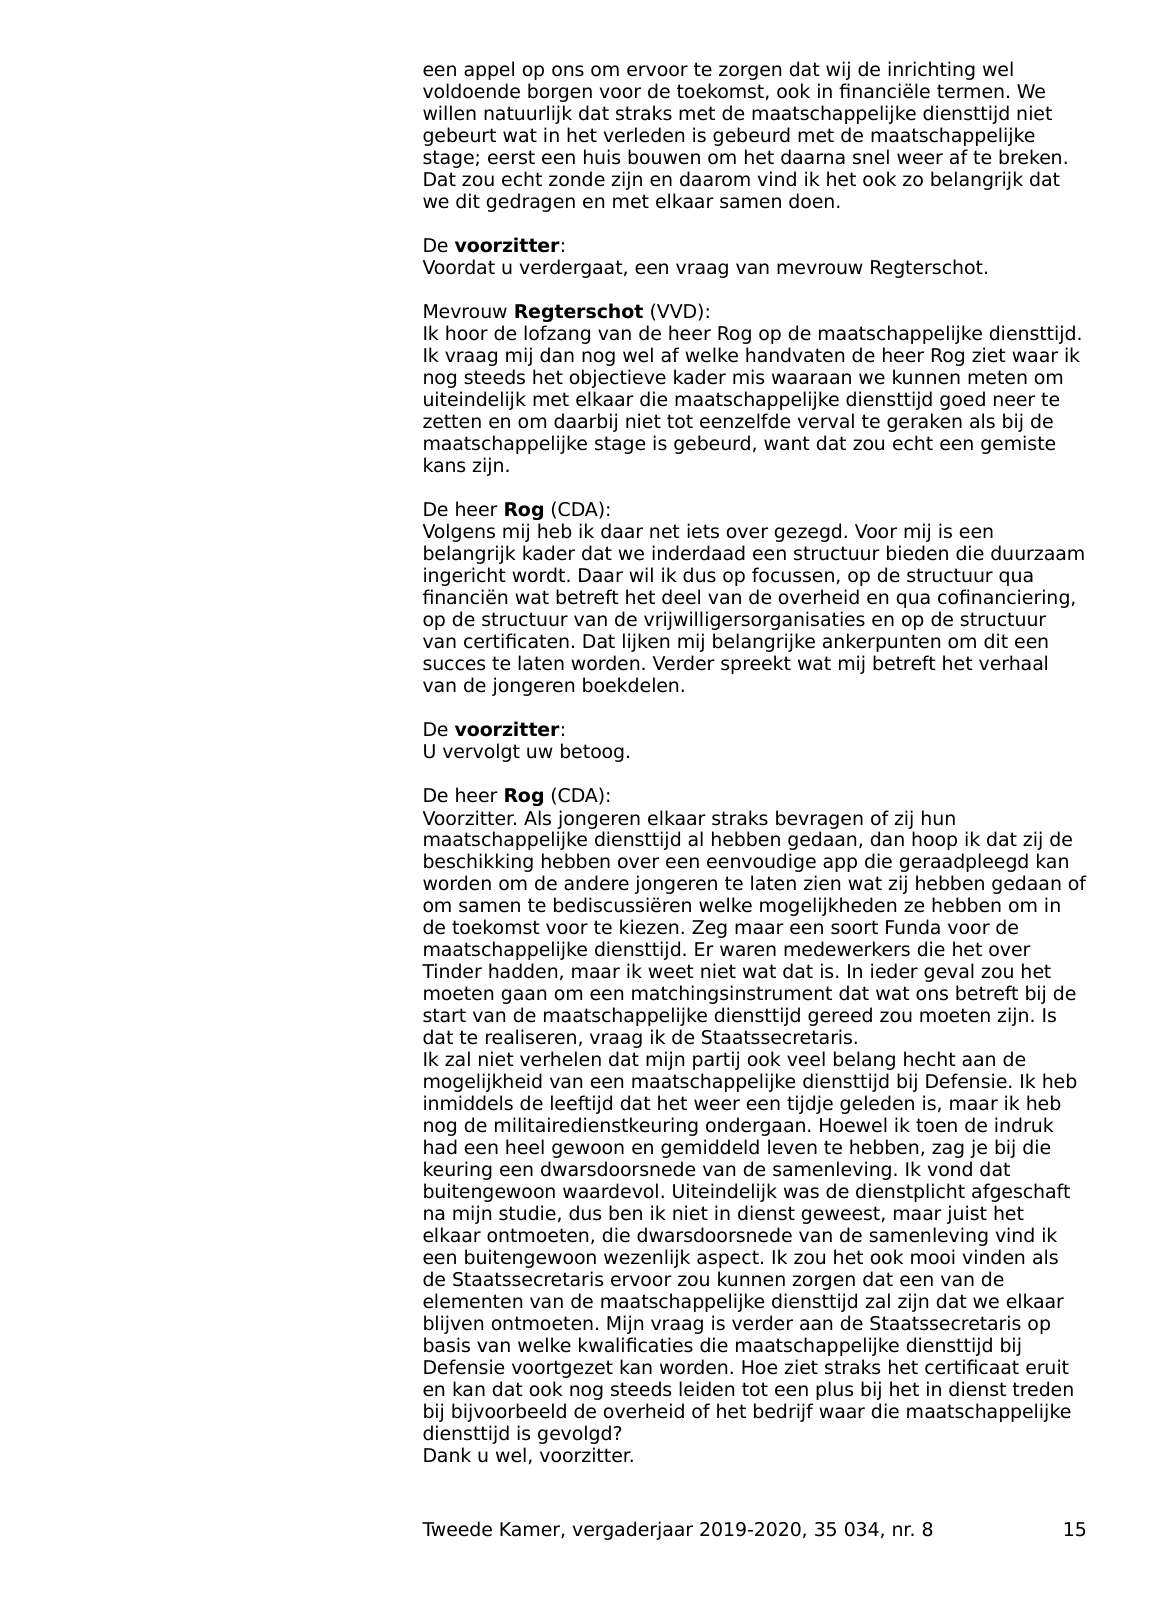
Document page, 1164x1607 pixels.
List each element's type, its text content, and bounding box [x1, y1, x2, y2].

text Volgens mij heb ik daar net iets over gezegd. Voor mij is een belangrijk kader dat we inderdaad een structuur bieden die duurzaam ingericht wordt. Daar wil ik dus op focussen, op de structuur qua financiën wat betreft het deel van de overheid en qua cofinanciering, op de structuur van de vrijwilligersorganisaties en op de structuur van certificaten. Dat lijken mij belangrijke ankerpunten om dit een succes te laten worden. Verder spreekt wat mij betreft het verhaal van de jongeren boekdelen. [422, 521, 1087, 697]
text Mevrouw Regterschot (VVD): [422, 301, 1087, 323]
text Voordat u verdergaat, een vraag van mevrouw Regterschot. [422, 257, 1087, 279]
text De voorzitter: [422, 235, 1087, 257]
text U vervolgt uw betoog. [422, 741, 1087, 763]
text Dank u wel, voorzitter. [422, 1445, 1087, 1467]
text De heer Rog (CDA): [422, 499, 1087, 521]
text Ik zal niet verhelen dat mijn partij ook veel belang hecht aan de mogelijkheid van een maatschappelijke diensttijd bij Defensie. Ik heb inmiddels de leeftijd dat het weer een tijdje geleden is, maar ik heb nog de militairedienstkeuring ondergaan. Hoewel ik toen de indruk had een heel gewoon en gemiddeld leven te hebben, zag je bij die keuring een dwarsdoorsnede van de samenleving. Ik vond dat buitengewoon waardevol. Uiteindelijk was de dienstplicht afgeschaft na mijn studie, dus ben ik niet in dienst geweest, maar juist het elkaar ontmoeten, die dwarsdoorsnede van de samenleving vind ik een buitengewoon wezenlijk aspect. Ik zou het ook mooi vinden als de Staatssecretaris ervoor zou kunnen zorgen dat een van de elementen van de maatschappelijke diensttijd zal zijn dat we elkaar blijven ontmoeten. Mijn vraag is verder aan de Staatssecretaris op basis van welke kwalificaties die maatschappelijke diensttijd bij Defensie voortgezet kan worden. Hoe ziet straks het certificaat eruit en kan dat ook nog steeds leiden tot een plus bij het in dienst treden bij bijvoorbeeld de overheid of het bedrijf waar die maatschappelijke diensttijd is gevolgd? [422, 1049, 1087, 1445]
text De heer Rog (CDA): [422, 785, 1087, 807]
text een appel op ons om ervoor te zorgen dat wij de inrichting wel voldoende borgen voor de toekomst, ook in financiële termen. We willen natuurlijk dat straks met de maatschappelijke diensttijd niet gebeurt wat in het verleden is gebeurd met de maatschappelijke stage; eerst een huis bouwen om het daarna snel weer af te breken. Dat zou echt zonde zijn en daarom vind ik het ook zo belangrijk dat we dit gedragen en met elkaar samen doen. [422, 59, 1087, 213]
text Voorzitter. Als jongeren elkaar straks bevragen of zij hun maatschappelijke diensttijd al hebben gedaan, dan hoop ik dat zij de beschikking hebben over een eenvoudige app die geraadpleegd kan worden om de andere jongeren te laten zien wat zij hebben gedaan of om samen te bediscussiëren welke mogelijkheden ze hebben om in de toekomst voor te kiezen. Zeg maar een soort Funda voor de maatschappelijke diensttijd. Er waren medewerkers die het over Tinder hadden, maar ik weet niet wat dat is. In ieder geval zou het moeten gaan om een matchingsinstrument dat wat ons betreft bij de start van de maatschappelijke diensttijd gereed zou moeten zijn. Is dat te realiseren, vraag ik de Staatssecretaris. [422, 807, 1087, 1049]
text De voorzitter: [422, 719, 1087, 741]
text Ik hoor de lofzang van de heer Rog op de maatschappelijke diensttijd. Ik vraag mij dan nog wel af welke handvaten de heer Rog ziet waar ik nog steeds het objectieve kader mis waaraan we kunnen meten om uiteindelijk met elkaar die maatschappelijke diensttijd goed neer te zetten en om daarbij niet tot eenzelfde verval te geraken als bij de maatschappelijke stage is gebeurd, want dat zou echt een gemiste kans zijn. [422, 323, 1087, 477]
